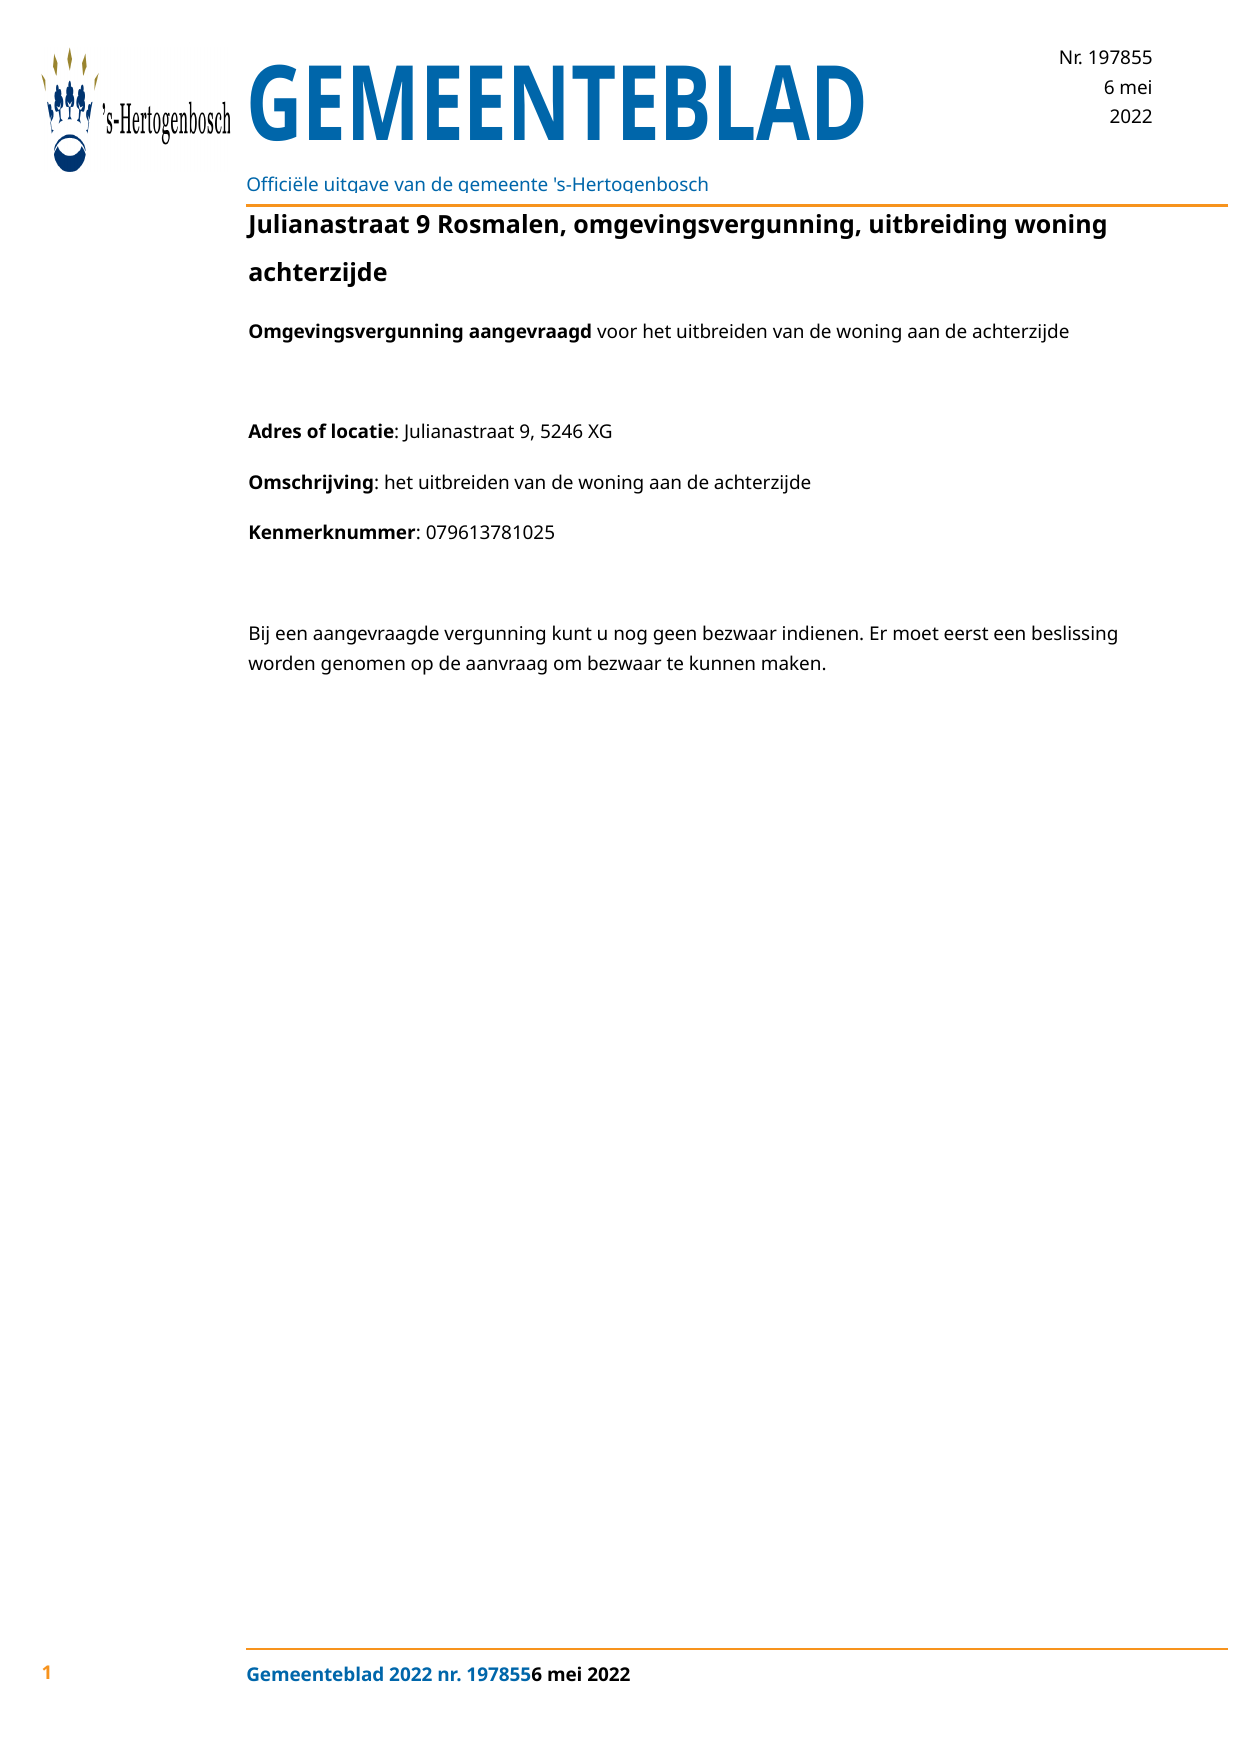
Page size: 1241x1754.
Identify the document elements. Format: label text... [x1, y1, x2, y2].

text Omgevingsvergunning aangevraagd voor het uitbreiden van de woning aan de achterzijde [248, 318, 1152, 344]
text Adres of locatie: Julianastraat 9, 5246 XG [248, 419, 1152, 444]
text Julianastraat 9 Rosmalen, omgevingsvergunning, uitbreiding woning achterzijde [248, 207, 1152, 288]
text Bij een aangevraagde vergunning kunt u nog geen bezwaar indienen. Er moet eerst een beslissing worden genomen op de aanvraag om bezwaar te kunnen maken. [248, 620, 1152, 676]
text Omschrijving: het uitbreiden van de woning aan de achterzijde [248, 469, 1152, 495]
text Kenmerknummer: 079613781025 [248, 519, 1152, 545]
picture [41, 47, 231, 172]
